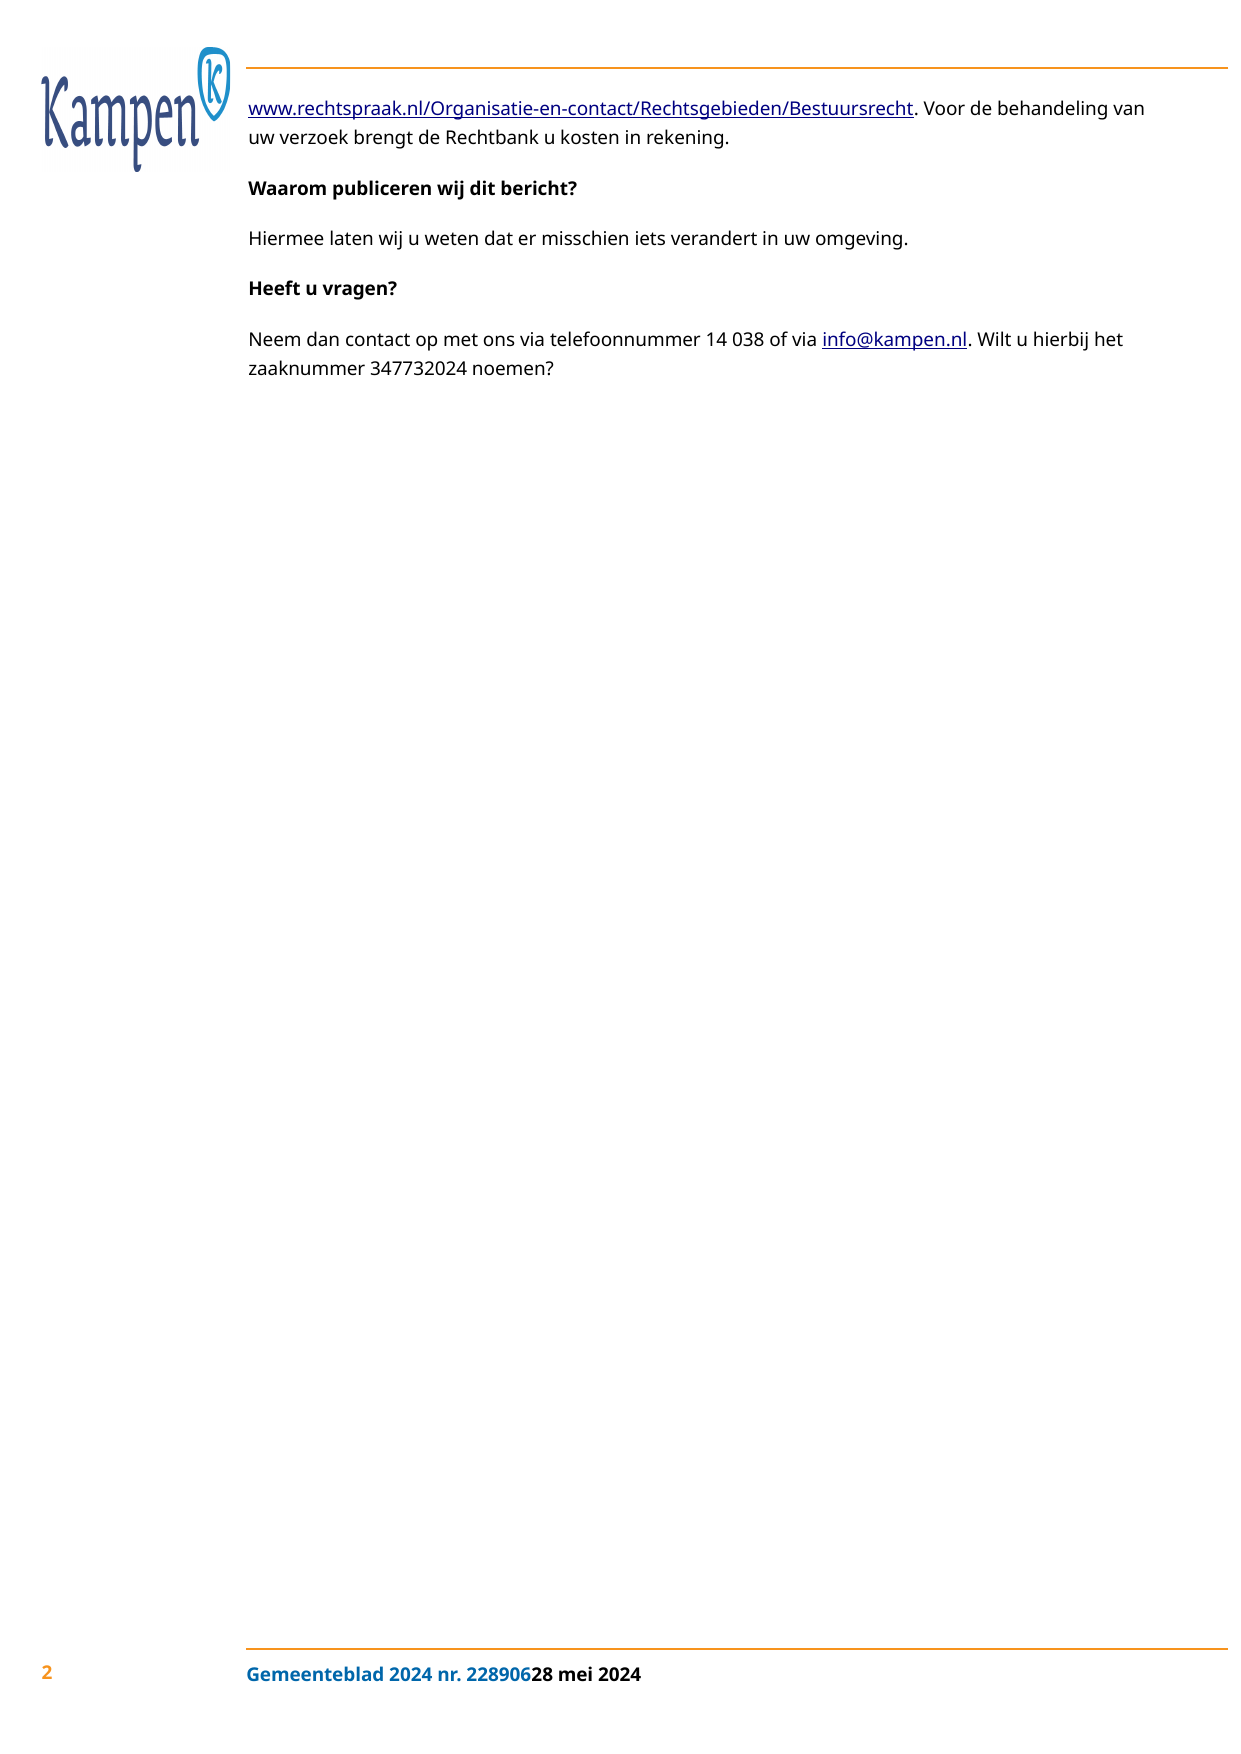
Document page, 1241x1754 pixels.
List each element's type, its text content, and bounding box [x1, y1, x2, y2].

text Heeft u vragen? [248, 276, 1152, 301]
text Hiermee laten wij u weten dat er misschien iets verandert in uw omgeving. [248, 225, 1152, 251]
text Waarom publiceren wij dit bericht? [248, 175, 1152, 201]
text Neem dan contact op met ons via telefoonnummer 14 038 of via info@kampen.nl. Wilt u hierbij het zaaknummer 347732024 noemen? [248, 326, 1152, 381]
picture [41, 47, 231, 172]
text www.rechtspraak.nl/Organisatie-en-contact/Rechtsgebieden/Bestuursrecht. Voor de behandeling van uw verzoek brengt de Rechtbank u kosten in rekening. [248, 95, 1152, 150]
